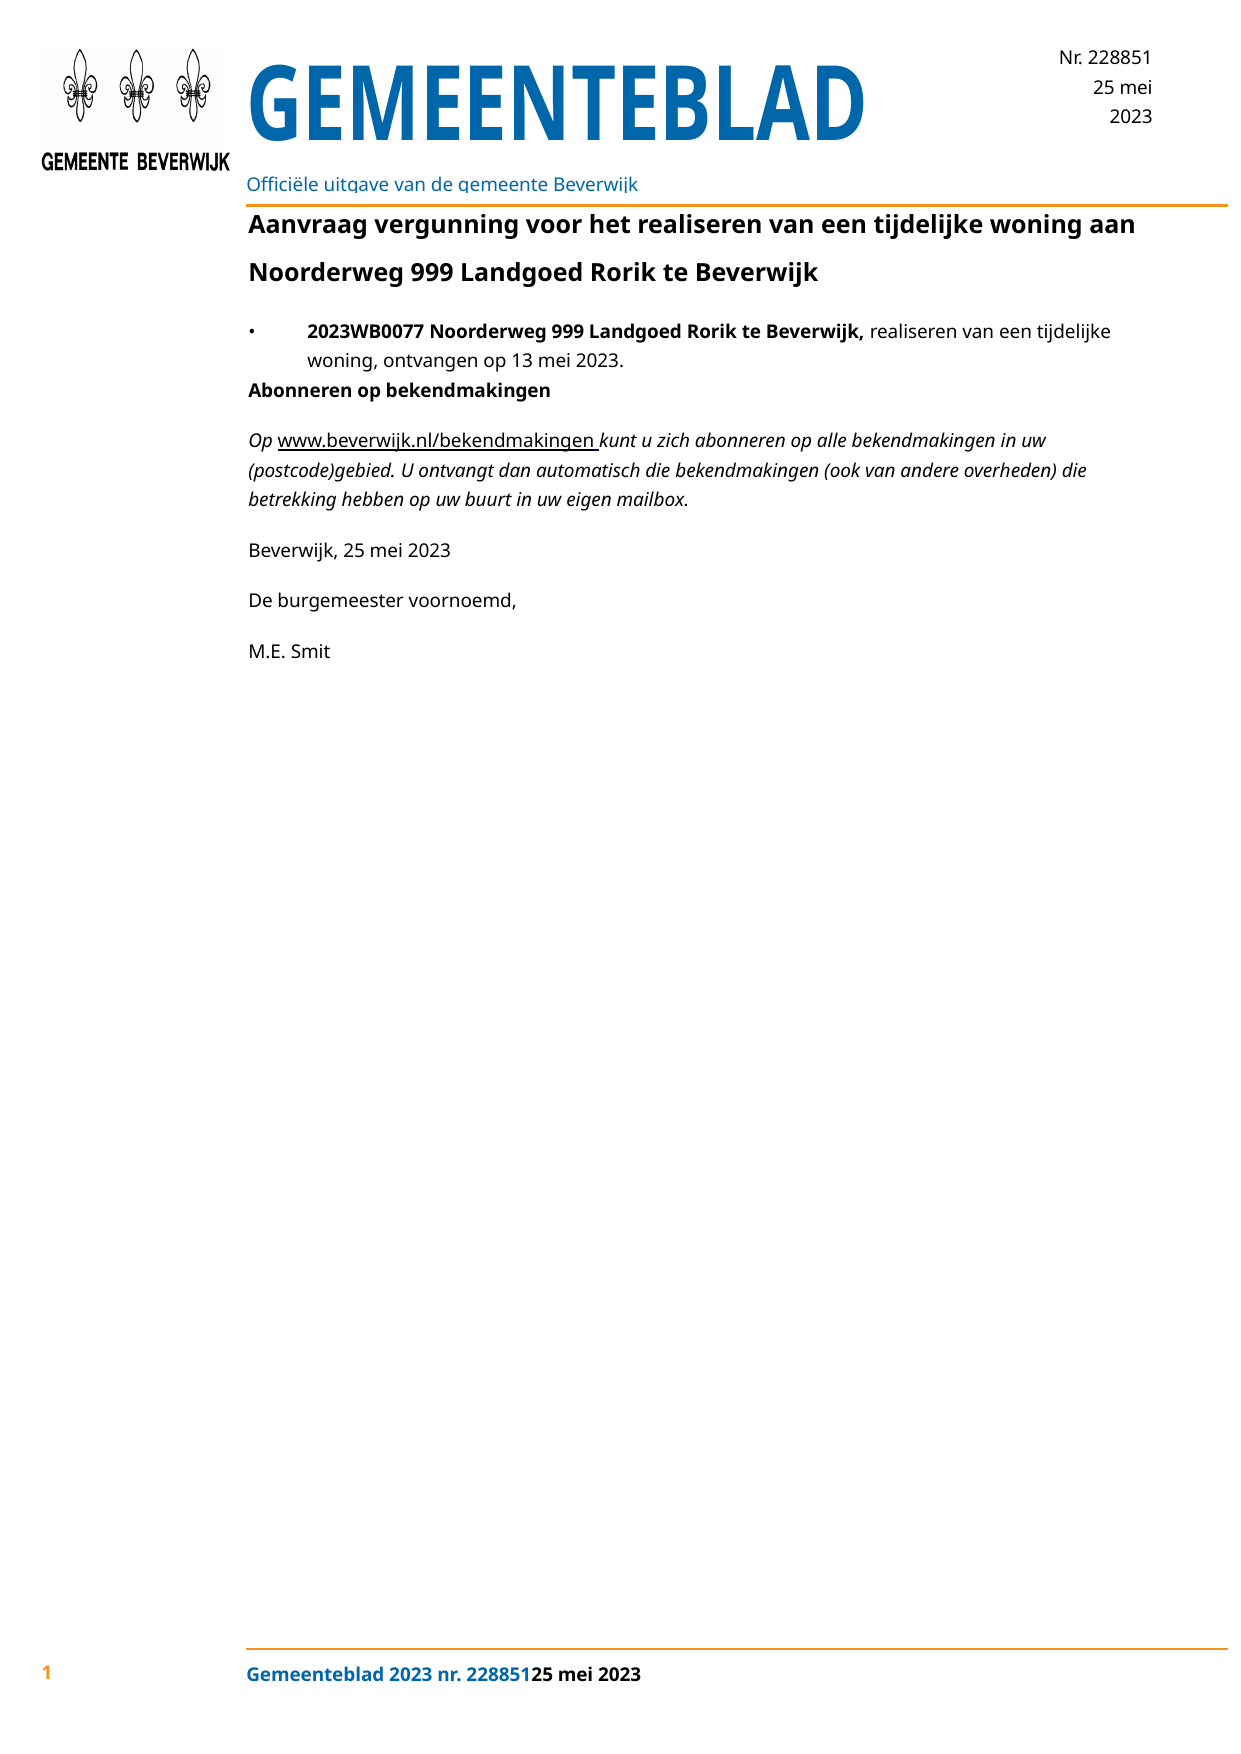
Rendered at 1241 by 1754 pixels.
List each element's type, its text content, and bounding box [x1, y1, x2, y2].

text De burgemeester voornoemd, [248, 587, 1152, 613]
picture [41, 47, 231, 172]
text M.E. Smit [248, 638, 1152, 664]
list 2023WB0077 Noorderweg 999 Landgoed Rorik te Beverwijk, realiseren van een tijdelijke woning, ontvangen op 13 mei 2023. [248, 318, 1152, 373]
text Beverwijk, 25 mei 2023 [248, 537, 1152, 563]
text Op www.beverwijk.nl/bekendmakingen kunt u zich abonneren op alle bekendmakingen in uw (postcode)gebied. U ontvangt dan automatisch die bekendmakingen (ook van andere overheden) die betrekking hebben op uw buurt in uw eigen mailbox. [248, 427, 1152, 512]
text Aanvraag vergunning voor het realiseren van een tijdelijke woning aan Noorderweg 999 Landgoed Rorik te Beverwijk [248, 207, 1152, 288]
text Abonneren op bekendmakingen [248, 377, 1152, 403]
